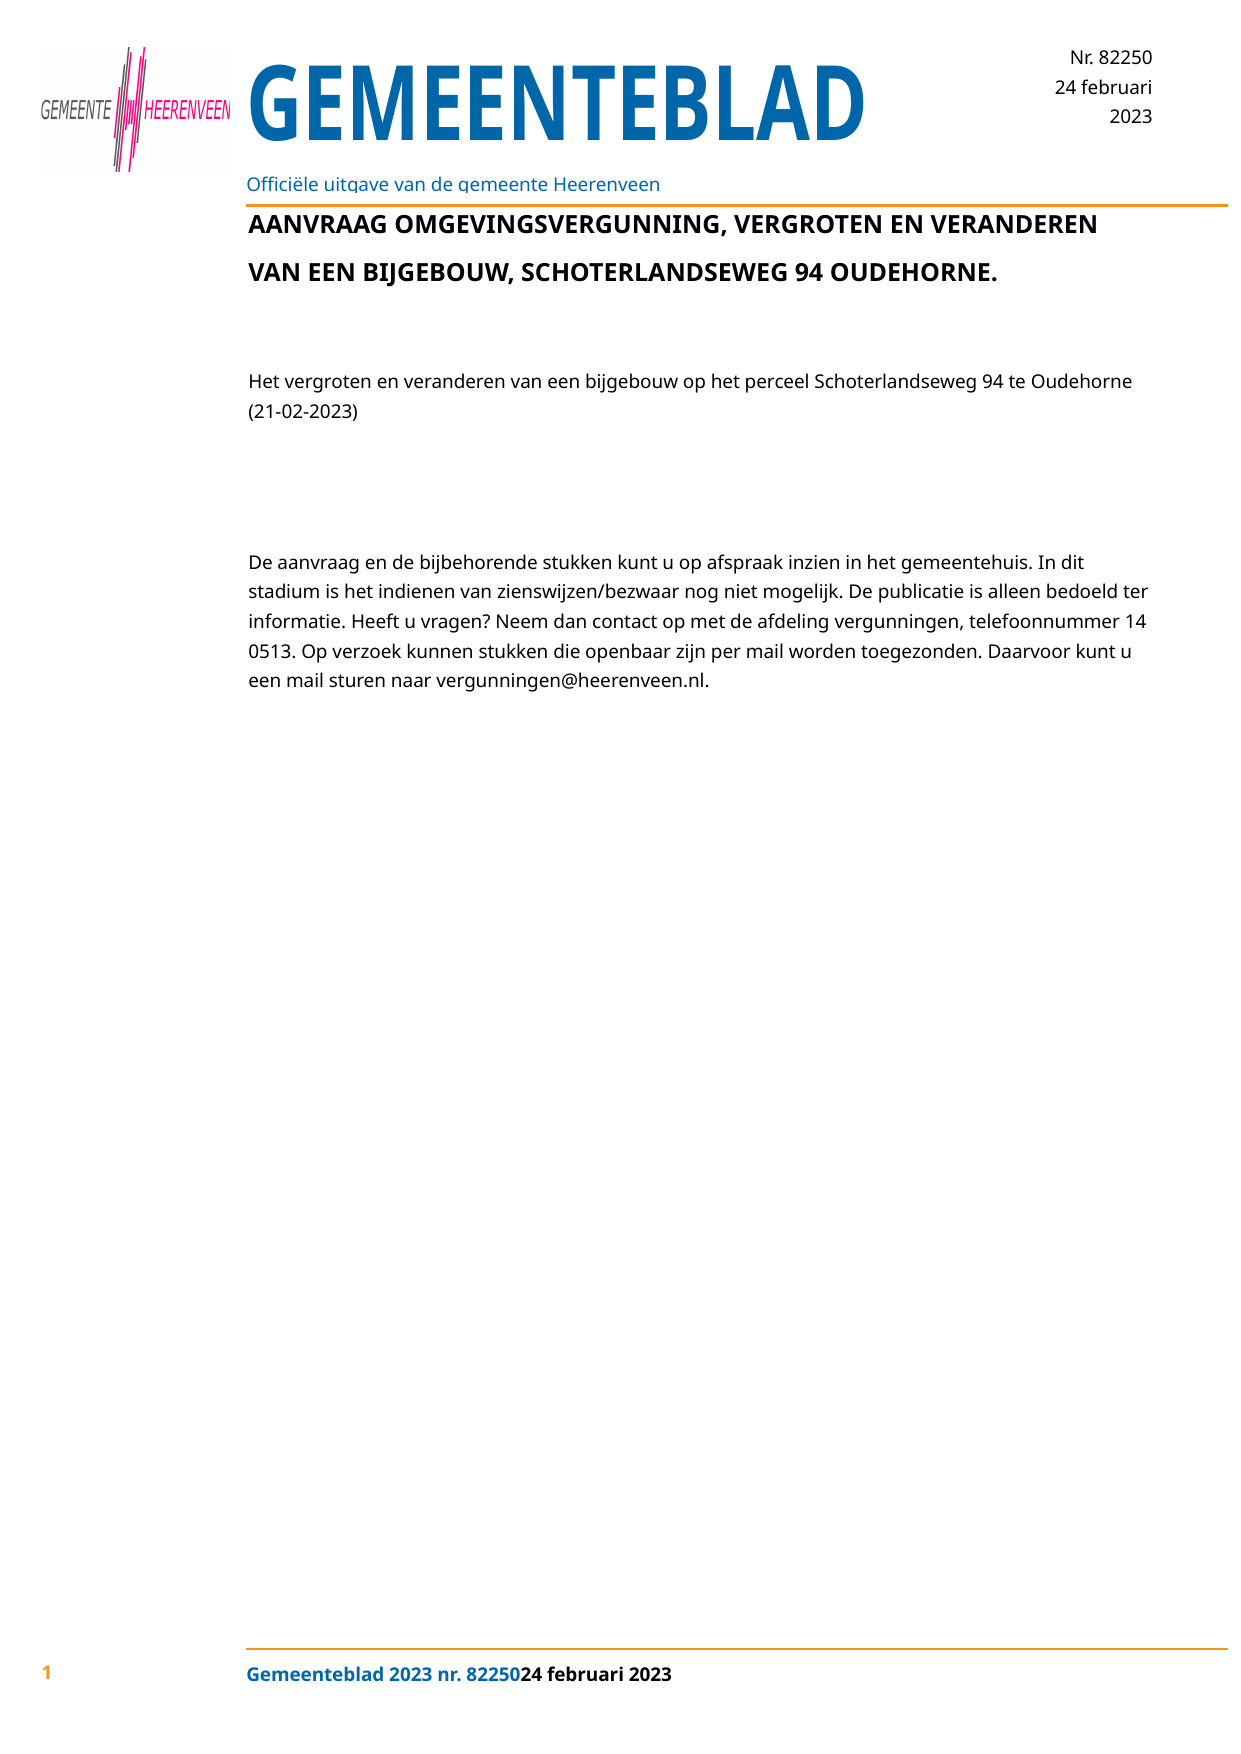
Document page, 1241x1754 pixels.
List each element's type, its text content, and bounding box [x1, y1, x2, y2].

picture [41, 47, 231, 172]
text AANVRAAG OMGEVINGSVERGUNNING, VERGROTEN EN VERANDEREN VAN EEN BIJGEBOUW, SCHOTERLANDSEWEG 94 OUDEHORNE. [248, 207, 1152, 288]
text De aanvraag en de bijbehorende stukken kunt u op afspraak inzien in het gemeentehuis. In dit stadium is het indienen van zienswijzen/bezwaar nog niet mogelijk. De publicatie is alleen bedoeld ter informatie. Heeft u vragen? Neem dan contact op met de afdeling vergunningen, telefoonnummer 14 0513. Op verzoek kunnen stukken die openbaar zijn per mail worden toegezonden. Daarvoor kunt u een mail sturen naar vergunningen@heerenveen.nl. [248, 549, 1152, 693]
text Het vergroten en veranderen van een bijgebouw op het perceel Schoterlandseweg 94 te Oudehorne (21-02-2023) [248, 368, 1152, 424]
